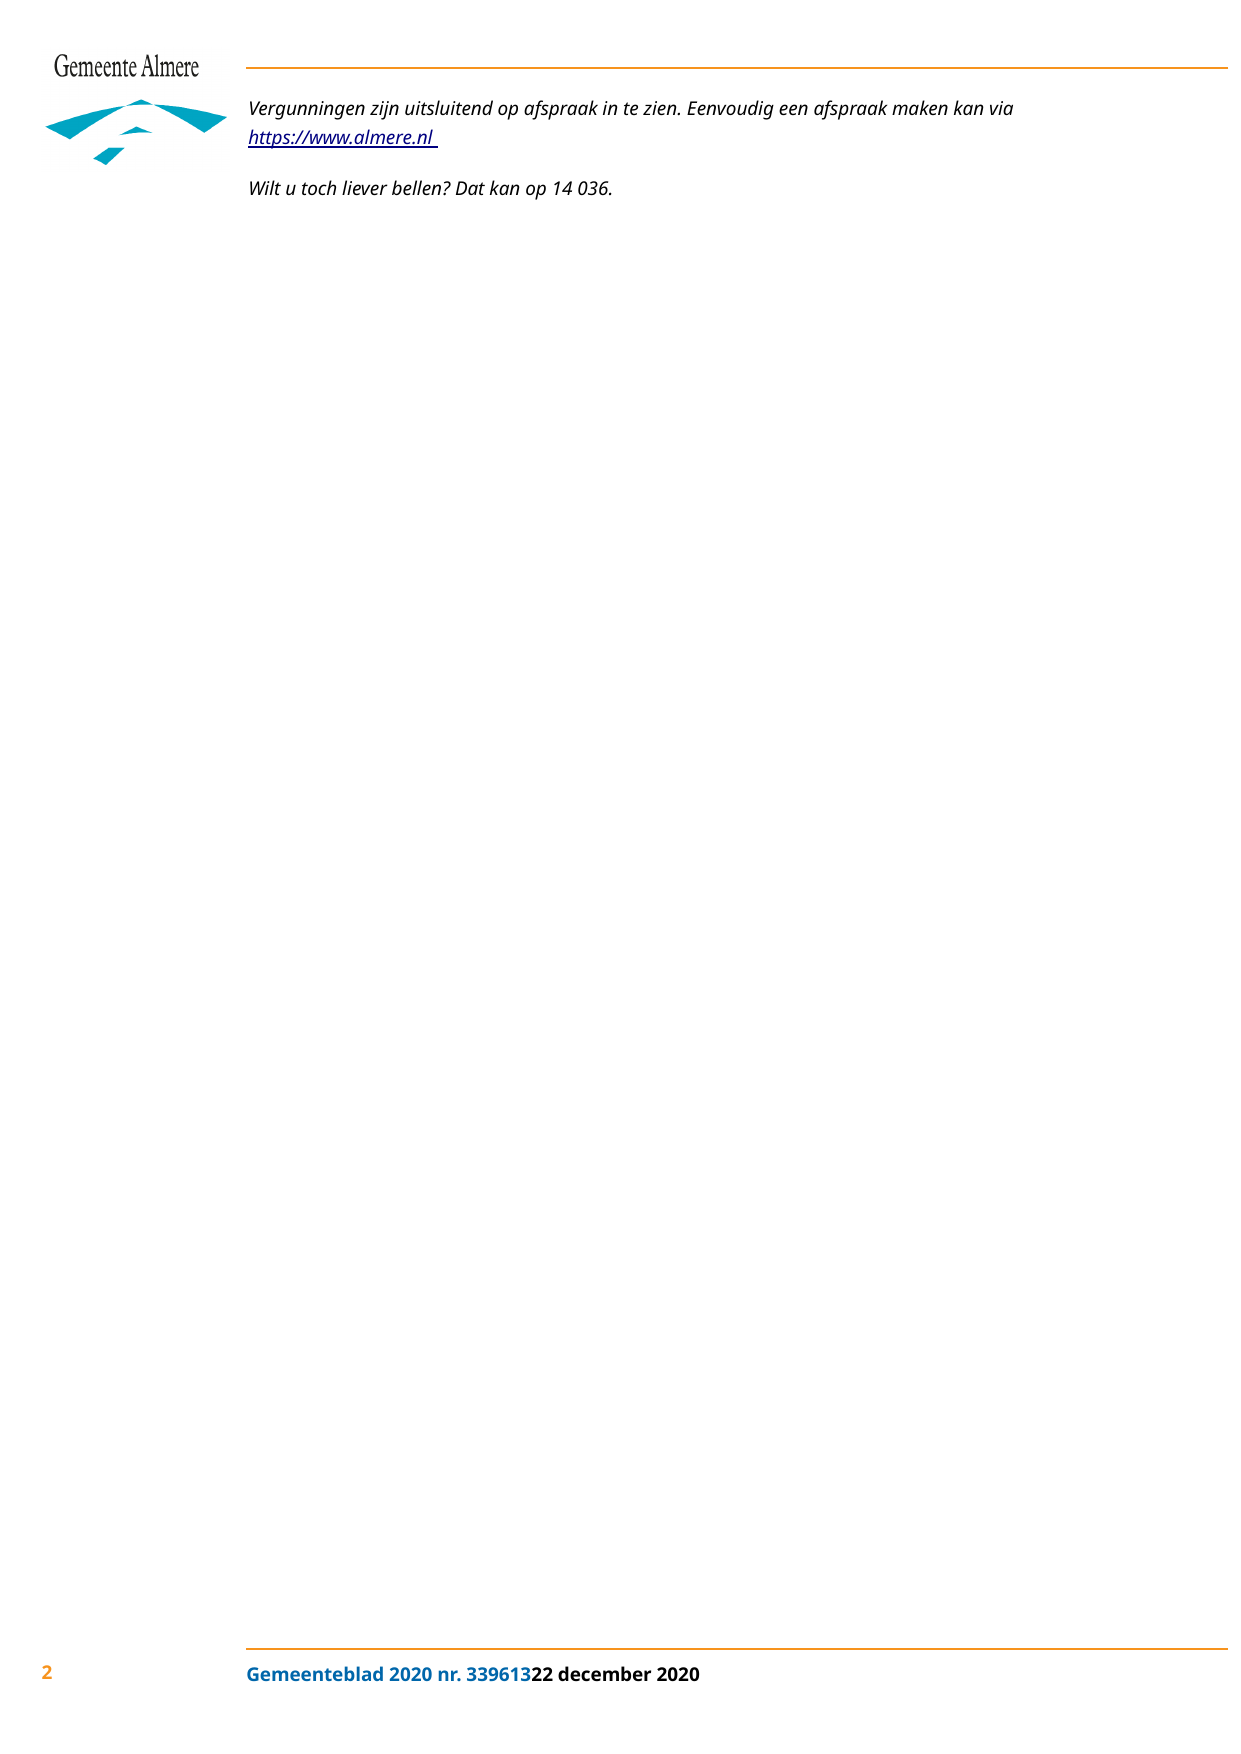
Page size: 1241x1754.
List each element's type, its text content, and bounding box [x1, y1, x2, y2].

picture [41, 47, 231, 172]
text Vergunningen zijn uitsluitend op afspraak in te zien. Eenvoudig een afspraak maken kan via https://www.almere.nl [248, 95, 1152, 150]
text Wilt u toch liever bellen? Dat kan op 14 036. [248, 175, 1152, 201]
